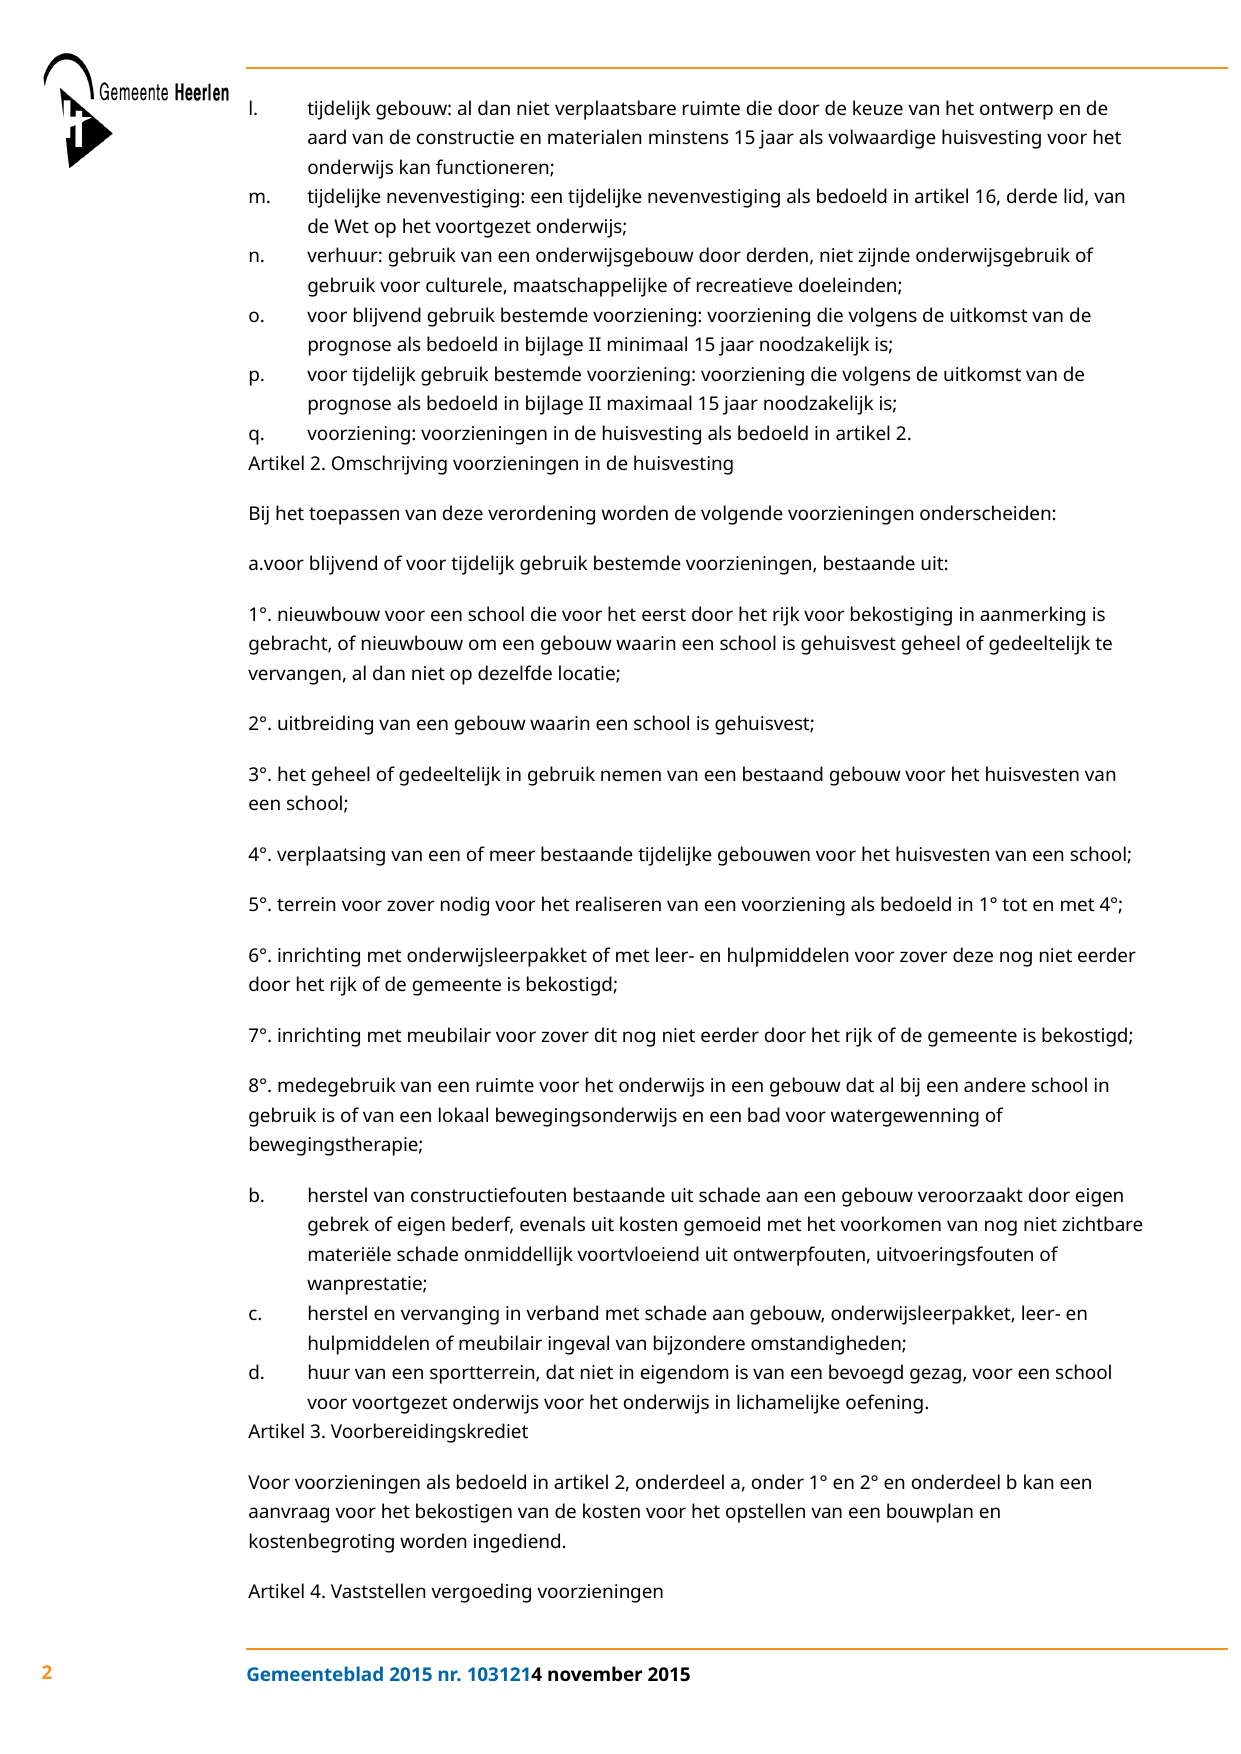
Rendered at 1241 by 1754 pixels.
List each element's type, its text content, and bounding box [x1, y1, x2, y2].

text 4°. verplaatsing van een of meer bestaande tijdelijke gebouwen voor het huisvesten van een school; [248, 841, 1152, 867]
list tijdelijke nevenvestiging: een tijdelijke nevenvestiging als bedoeld in artikel 16, derde lid, van de Wet op het voortgezet onderwijs; [248, 183, 1152, 239]
list huur van een sportterrein, dat niet in eigendom is van een bevoegd gezag, voor een school voor voortgezet onderwijs voor het onderwijs in lichamelijke oefening. [248, 1359, 1152, 1415]
text 6°. inrichting met onderwijsleerpakket of met leer- en hulpmiddelen voor zover deze nog niet eerder door het rijk of de gemeente is bekostigd; [248, 942, 1152, 997]
text Artikel 3. Voorbereidingskrediet [248, 1418, 1152, 1444]
text 8°. medegebruik van een ruimte voor het onderwijs in een gebouw dat al bij een andere school in gebruik is of van een lokaal bewegingsonderwijs en een bad voor watergewenning of bewegingstherapie; [248, 1072, 1152, 1157]
text Artikel 4. Vaststellen vergoeding voorzieningen [248, 1578, 1152, 1604]
text Voor voorzieningen als bedoeld in artikel 2, onderdeel a, onder 1° en 2° en onderdeel b kan een aanvraag voor het bekostigen van de kosten voor het opstellen van een bouwplan en kostenbegroting worden ingediend. [248, 1469, 1152, 1554]
text a.voor blijvend of voor tijdelijk gebruik bestemde voorzieningen, bestaande uit: [248, 551, 1152, 576]
text 1°. nieuwbouw voor een school die voor het eerst door het rijk voor bekostiging in aanmerking is gebracht, of nieuwbouw om een gebouw waarin een school is gehuisvest geheel of gedeeltelijk te vervangen, al dan niet op dezelfde locatie; [248, 601, 1152, 686]
text 2°. uitbreiding van een gebouw waarin een school is gehuisvest; [248, 711, 1152, 736]
list voor blijvend gebruik bestemde voorziening: voorziening die volgens de uitkomst van de prognose als bedoeld in bijlage II minimaal 15 jaar noodzakelijk is; [248, 302, 1152, 357]
list herstel van constructiefouten bestaande uit schade aan een gebouw veroorzaakt door eigen gebrek of eigen bederf, evenals uit kosten gemoeid met het voorkomen van nog niet zichtbare materiële schade onmiddellijk voortvloeiend uit ontwerpfouten, uitvoeringsfouten of wanprestatie; [248, 1182, 1152, 1296]
list tijdelijk gebouw: al dan niet verplaatsbare ruimte die door de keuze van het ontwerp en de aard van de constructie en materialen minstens 15 jaar als volwaardige huisvesting voor het onderwijs kan functioneren; [248, 95, 1152, 180]
text 5°. terrein voor zover nodig voor het realiseren van een voorziening als bedoeld in 1° tot en met 4°; [248, 891, 1152, 917]
picture [41, 47, 231, 172]
text Artikel 2. Omschrijving voorzieningen in de huisvesting [248, 450, 1152, 476]
list voorziening: voorzieningen in de huisvesting als bedoeld in artikel 2. [248, 420, 1152, 446]
text 3°. het geheel of gedeeltelijk in gebruik nemen van een bestaand gebouw voor het huisvesten van een school; [248, 761, 1152, 816]
list voor tijdelijk gebruik bestemde voorziening: voorziening die volgens de uitkomst van de prognose als bedoeld in bijlage II maximaal 15 jaar noodzakelijk is; [248, 361, 1152, 416]
text Bij het toepassen van deze verordening worden de volgende voorzieningen onderscheiden: [248, 500, 1152, 526]
text 7°. inrichting met meubilair voor zover dit nog niet eerder door het rijk of de gemeente is bekostigd; [248, 1022, 1152, 1048]
list herstel en vervanging in verband met schade aan gebouw, onderwijsleerpakket, leer- en hulpmiddelen of meubilair ingeval van bijzondere omstandigheden; [248, 1300, 1152, 1356]
list verhuur: gebruik van een onderwijsgebouw door derden, niet zijnde onderwijsgebruik of gebruik voor culturele, maatschappelijke of recreatieve doeleinden; [248, 243, 1152, 298]
